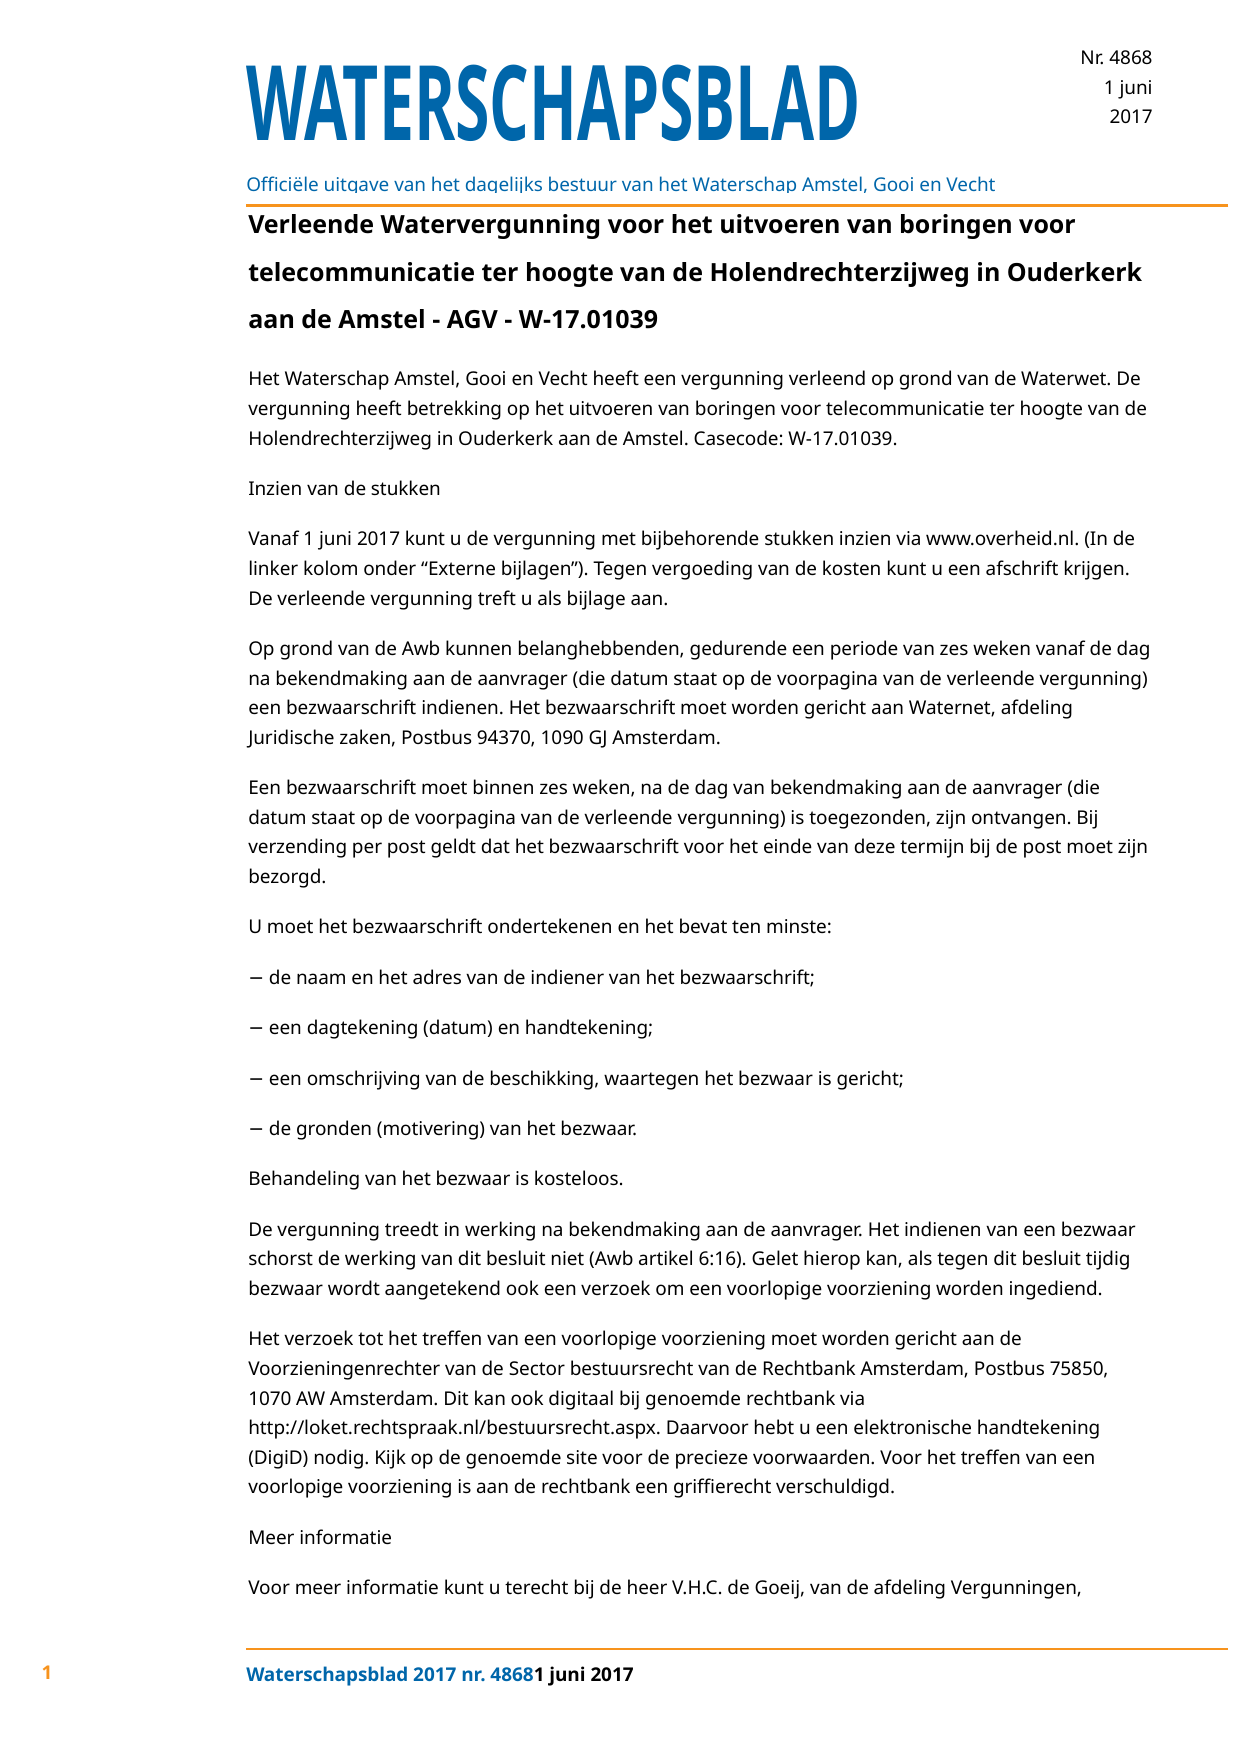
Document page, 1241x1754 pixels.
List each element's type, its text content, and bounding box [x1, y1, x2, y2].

text U moet het bezwaarschrift ondertekenen en het bevat ten minste: [248, 913, 1152, 939]
text Op grond van de Awb kunnen belanghebbenden, gedurende een periode van zes weken vanaf de dag na bekendmaking aan de aanvrager (die datum staat op de voorpagina van de verleende vergunning) een bezwaarschrift indienen. Het bezwaarschrift moet worden gericht aan Waternet, afdeling Juridische zaken, Postbus 94370, 1090 GJ Amsterdam. [248, 635, 1152, 749]
text Inzien van de stukken [248, 475, 1152, 501]
text − een dagtekening (datum) en handtekening; [248, 1014, 1152, 1040]
text Verleende Watervergunning voor het uitvoeren van boringen voor telecommunicatie ter hoogte van de Holendrechterzijweg in Ouderkerk aan de Amstel - AGV - W-17.01039 [248, 207, 1152, 336]
text − de gronden (motivering) van het bezwaar. [248, 1115, 1152, 1141]
text Het Waterschap Amstel, Gooi en Vecht heeft een vergunning verleend op grond van de Waterwet. De vergunning heeft betrekking op het uitvoeren van boringen voor telecommunicatie ter hoogte van de Holendrechterzijweg in Ouderkerk aan de Amstel. Casecode: W-17.01039. [248, 366, 1152, 450]
text Behandeling van het bezwaar is kosteloos. [248, 1166, 1152, 1191]
text Het verzoek tot het treffen van een voorlopige voorziening moet worden gericht aan de Voorzieningenrechter van de Sector bestuursrecht van de Rechtbank Amsterdam, Postbus 75850, 1070 AW Amsterdam. Dit kan ook digitaal bij genoemde rechtbank via http://loket.rechtspraak.nl/bestuursrecht.aspx. Daarvoor hebt u een elektronische handtekening (DigiD) nodig. Kijk op de genoemde site voor de precieze voorwaarden. Voor het treffen van een voorlopige voorziening is aan de rechtbank een griffierecht verschuldigd. [248, 1326, 1152, 1499]
text Een bezwaarschrift moet binnen zes weken, na de dag van bekendmaking aan de aanvrager (die datum staat op de voorpagina van de verleende vergunning) is toegezonden, zijn ontvangen. Bij verzending per post geldt dat het bezwaarschrift voor het einde van deze termijn bij de post moet zijn bezorgd. [248, 774, 1152, 889]
text De vergunning treedt in werking na bekendmaking aan de aanvrager. Het indienen van een bezwaar schorst de werking van dit besluit niet (Awb artikel 6:16). Gelet hierop kan, als tegen dit besluit tijdig bezwaar wordt aangetekend ook een verzoek om een voorlopige voorziening worden ingediend. [248, 1216, 1152, 1301]
text Voor meer informatie kunt u terecht bij de heer V.H.C. de Goeij, van de afdeling Vergunningen, [248, 1574, 1152, 1600]
text Meer informatie [248, 1524, 1152, 1549]
picture [41, 47, 231, 172]
text Vanaf 1 juni 2017 kunt u de vergunning met bijbehorende stukken inzien via www.overheid.nl. (In de linker kolom onder “Externe bijlagen”). Tegen vergoeding van de kosten kunt u een afschrift krijgen. De verleende vergunning treft u als bijlage aan. [248, 526, 1152, 610]
text − een omschrijving van de beschikking, waartegen het bezwaar is gericht; [248, 1065, 1152, 1090]
text − de naam en het adres van de indiener van het bezwaarschrift; [248, 964, 1152, 989]
